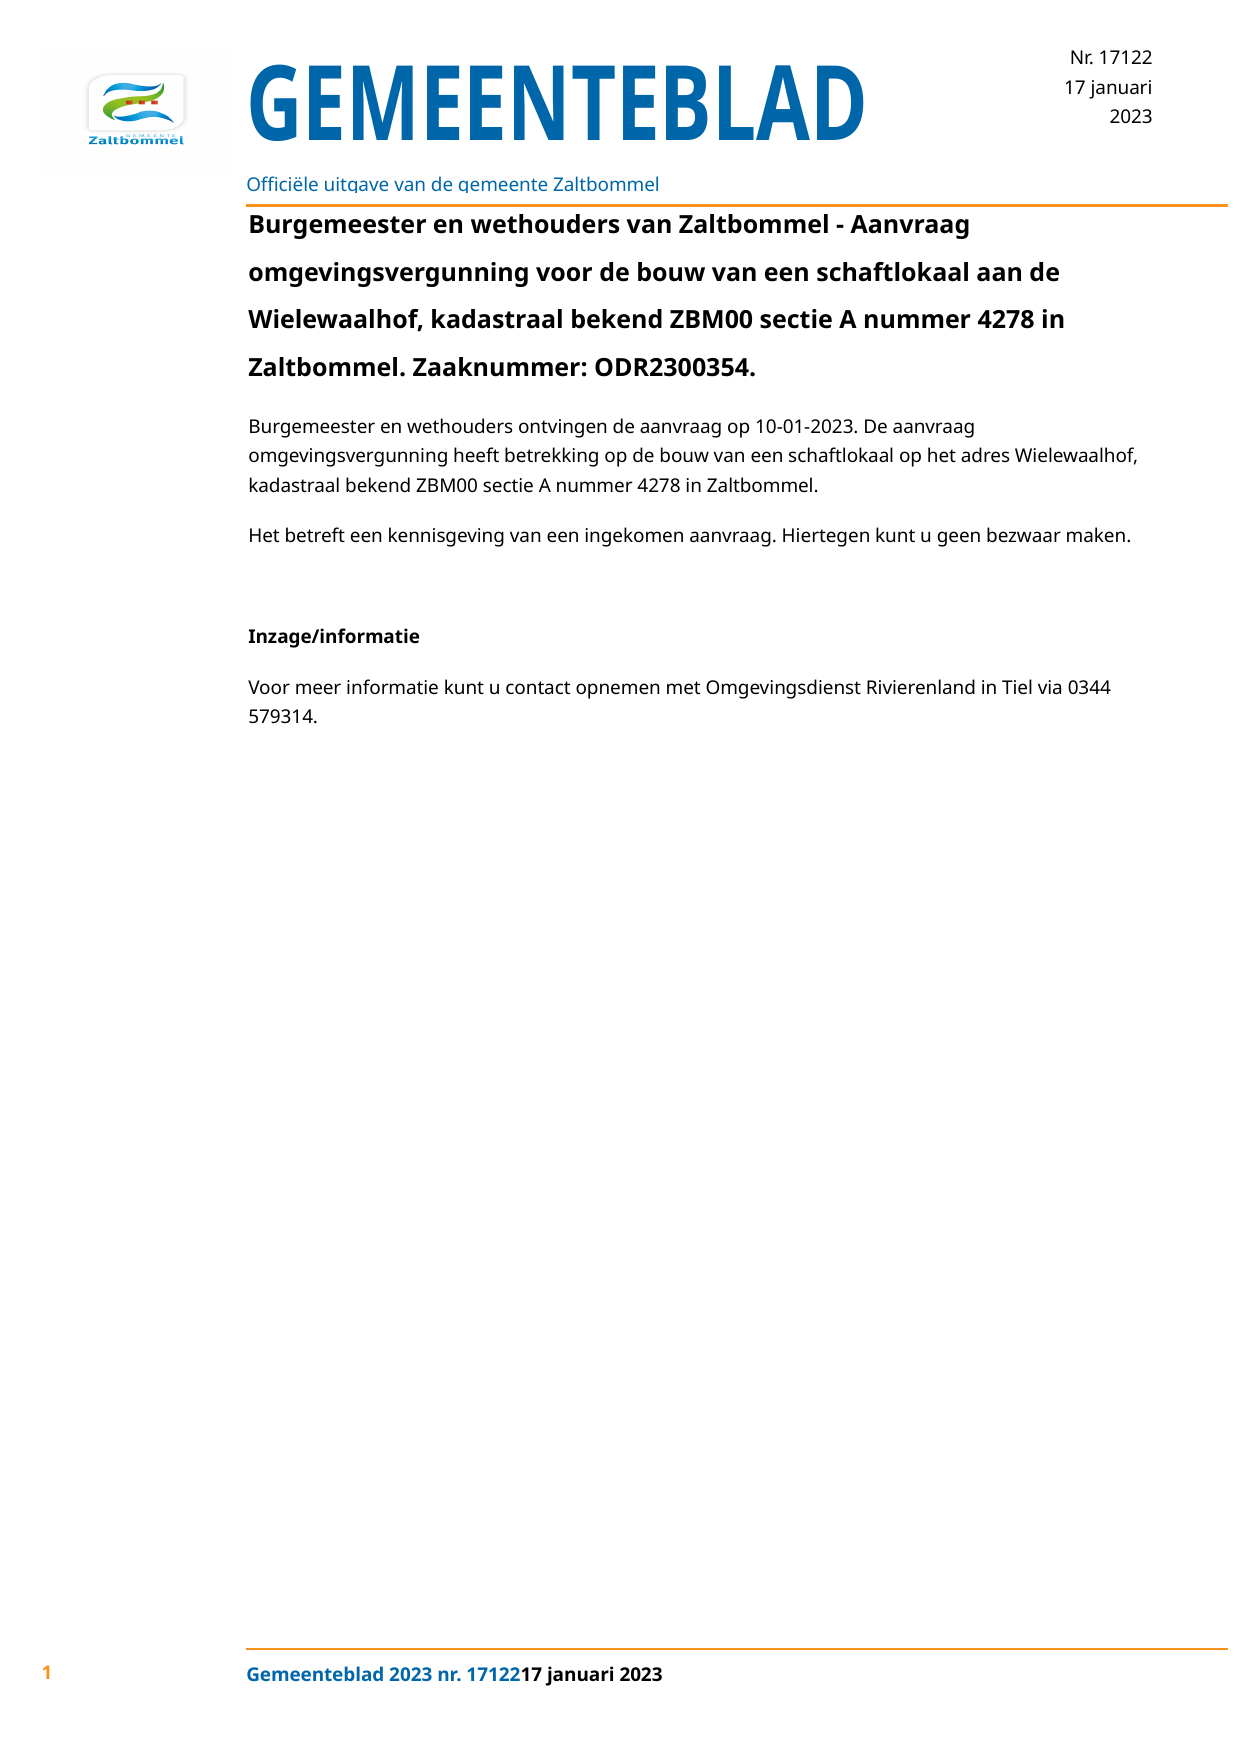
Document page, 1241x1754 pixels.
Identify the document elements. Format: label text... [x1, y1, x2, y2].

text Burgemeester en wethouders van Zaltbommel - Aanvraag omgevingsvergunning voor de bouw van een schaftlokaal aan de Wielewaalhof, kadastraal bekend ZBM00 sectie A nummer 4278 in Zaltbommel. Zaaknummer: ODR2300354. [248, 207, 1152, 384]
text Inzage/informatie [248, 623, 1152, 649]
text Het betreft een kennisgeving van een ingekomen aanvraag. Hiertegen kunt u geen bezwaar maken. [248, 523, 1152, 548]
text Burgemeester en wethouders ontvingen de aanvraag op 10-01-2023. De aanvraag omgevingsvergunning heeft betrekking op de bouw van een schaftlokaal op het adres Wielewaalhof, kadastraal bekend ZBM00 sectie A nummer 4278 in Zaltbommel. [248, 413, 1152, 498]
text Voor meer informatie kunt u contact opnemen met Omgevingsdienst Rivierenland in Tiel via 0344 579314. [248, 674, 1152, 729]
picture [41, 47, 231, 172]
